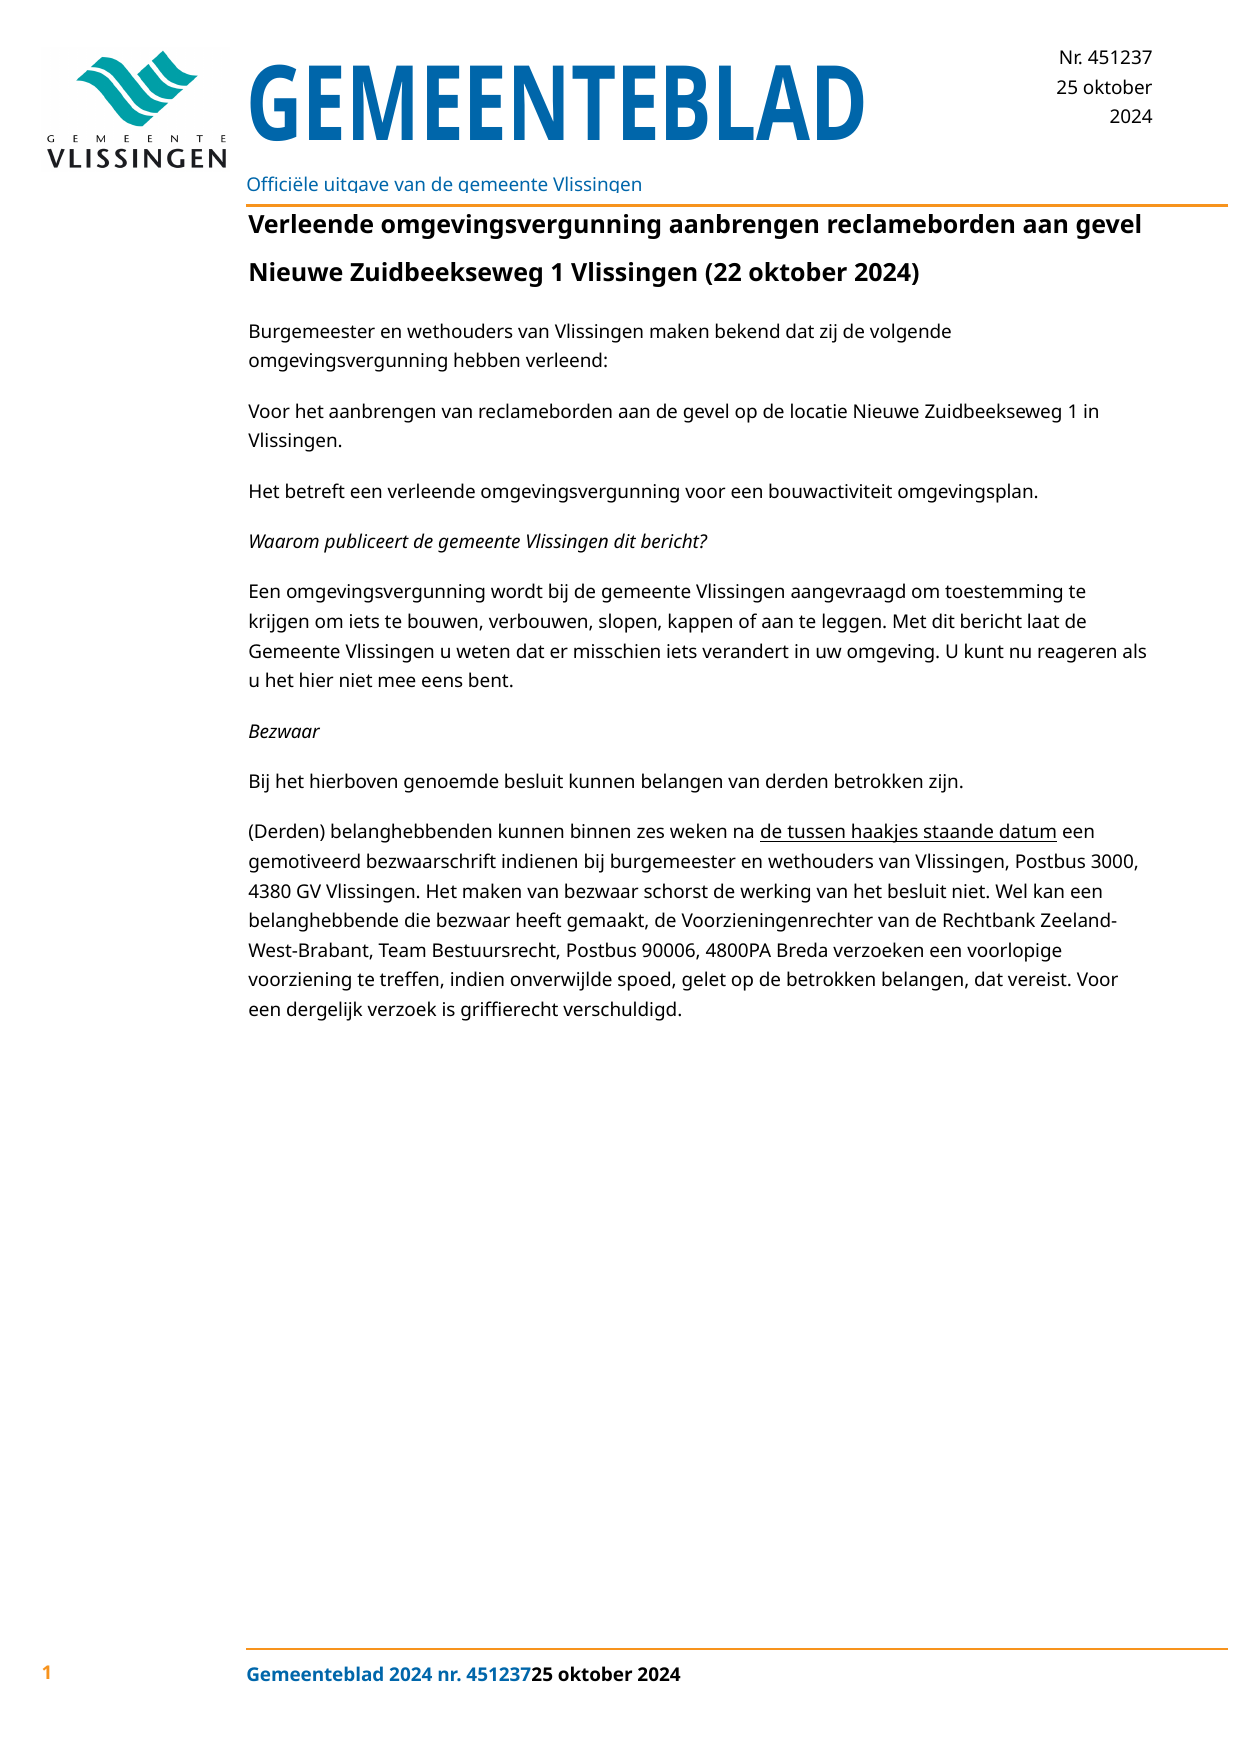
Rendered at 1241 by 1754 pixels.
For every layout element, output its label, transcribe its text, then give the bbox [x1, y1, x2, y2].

picture [41, 47, 231, 172]
text Waarom publiceert de gemeente Vlissingen dit bericht? [248, 528, 1152, 554]
text Bezwaar [248, 718, 1152, 744]
text Een omgevingsvergunning wordt bij de gemeente Vlissingen aangevraagd om toestemming te krijgen om iets te bouwen, verbouwen, slopen, kappen of aan te leggen. Met dit bericht laat de Gemeente Vlissingen u weten dat er misschien iets verandert in uw omgeving. U kunt nu reageren als u het hier niet mee eens bent. [248, 579, 1152, 693]
text Verleende omgevingsvergunning aanbrengen reclameborden aan gevel Nieuwe Zuidbeekseweg 1 Vlissingen (22 oktober 2024) [248, 207, 1152, 288]
text (Derden) belanghebbenden kunnen binnen zes weken na de tussen haakjes staande datum een gemotiveerd bezwaarschrift indienen bij burgemeester en wethouders van Vlissingen, Postbus 3000, 4380 GV Vlissingen. Het maken van bezwaar schorst de werking van het besluit niet. Wel kan een belanghebbende die bezwaar heeft gemaakt, de Voorzieningenrechter van de Rechtbank Zeeland-West-Brabant, Team Bestuursrecht, Postbus 90006, 4800PA Breda verzoeken een voorlopige voorziening te treffen, indien onverwijlde spoed, gelet op de betrokken belangen, dat vereist. Voor een dergelijk verzoek is griffierecht verschuldigd. [248, 819, 1152, 1022]
text Het betreft een verleende omgevingsvergunning voor een bouwactiviteit omgevingsplan. [248, 478, 1152, 504]
text Burgemeester en wethouders van Vlissingen maken bekend dat zij de volgende omgevingsvergunning hebben verleend: [248, 318, 1152, 373]
text Voor het aanbrengen van reclameborden aan de gevel op de locatie Nieuwe Zuidbeekseweg 1 in Vlissingen. [248, 398, 1152, 453]
text Bij het hierboven genoemde besluit kunnen belangen van derden betrokken zijn. [248, 768, 1152, 794]
